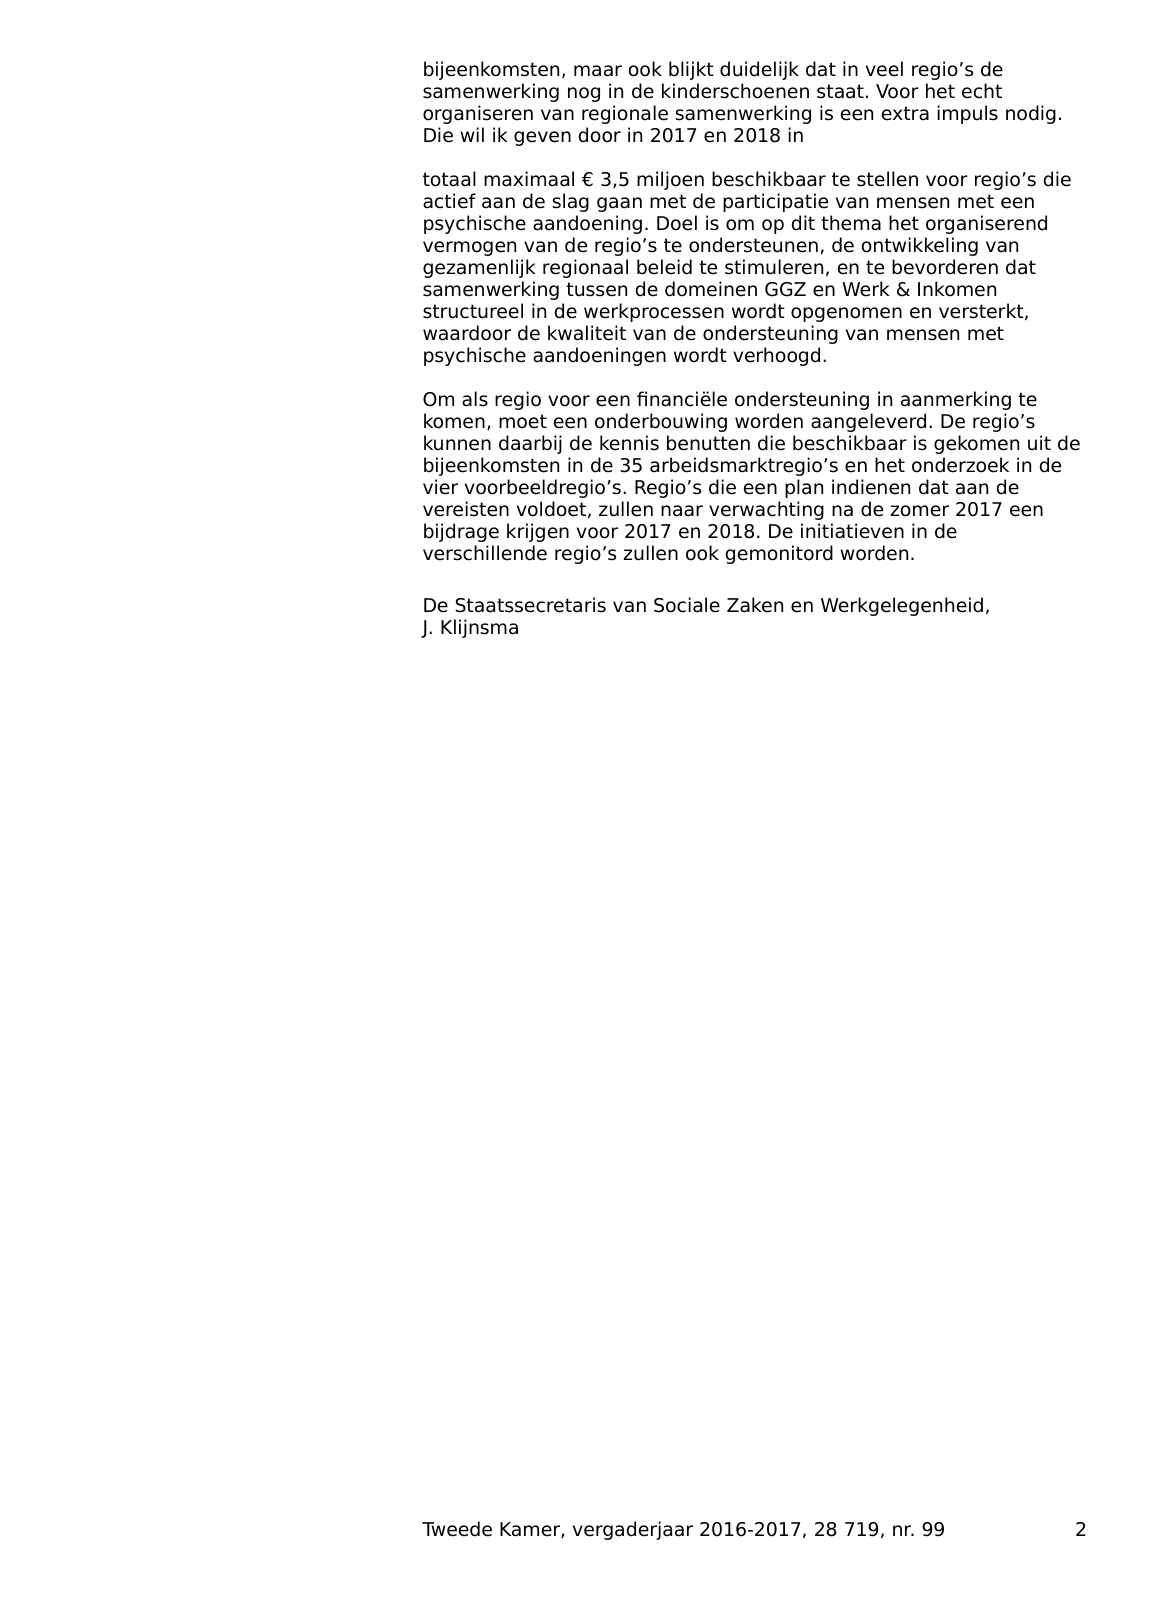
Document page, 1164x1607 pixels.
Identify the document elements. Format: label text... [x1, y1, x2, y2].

text bijeenkomsten, maar ook blijkt duidelijk dat in veel regio’s de samenwerking nog in de kinderschoenen staat. Voor het echt organiseren van regionale samenwerking is een extra impuls nodig. Die wil ik geven door in 2017 en 2018 in [422, 59, 1087, 147]
text Om als regio voor een financiële ondersteuning in aanmerking te komen, moet een onderbouwing worden aangeleverd. De regio’s kunnen daarbij de kennis benutten die beschikbaar is gekomen uit de bijeenkomsten in de 35 arbeidsmarktregio’s en het onderzoek in de vier voorbeeldregio’s. Regio’s die een plan indienen dat aan de vereisten voldoet, zullen naar verwachting na de zomer 2017 een bijdrage krijgen voor 2017 en 2018. De initiatieven in de verschillende regio’s zullen ook gemonitord worden. [422, 389, 1087, 565]
text De Staatssecretaris van Sociale Zaken en Werkgelegenheid, J. Klijnsma [422, 595, 1087, 639]
text totaal maximaal € 3,5 miljoen beschikbaar te stellen voor regio’s die actief aan de slag gaan met de participatie van mensen met een psychische aandoening. Doel is om op dit thema het organiserend vermogen van de regio’s te ondersteunen, de ontwikkeling van gezamenlijk regionaal beleid te stimuleren, en te bevorderen dat samenwerking tussen de domeinen GGZ en Werk & Inkomen structureel in de werkprocessen wordt opgenomen en versterkt, waardoor de kwaliteit van de ondersteuning van mensen met psychische aandoeningen wordt verhoogd. [422, 169, 1087, 367]
